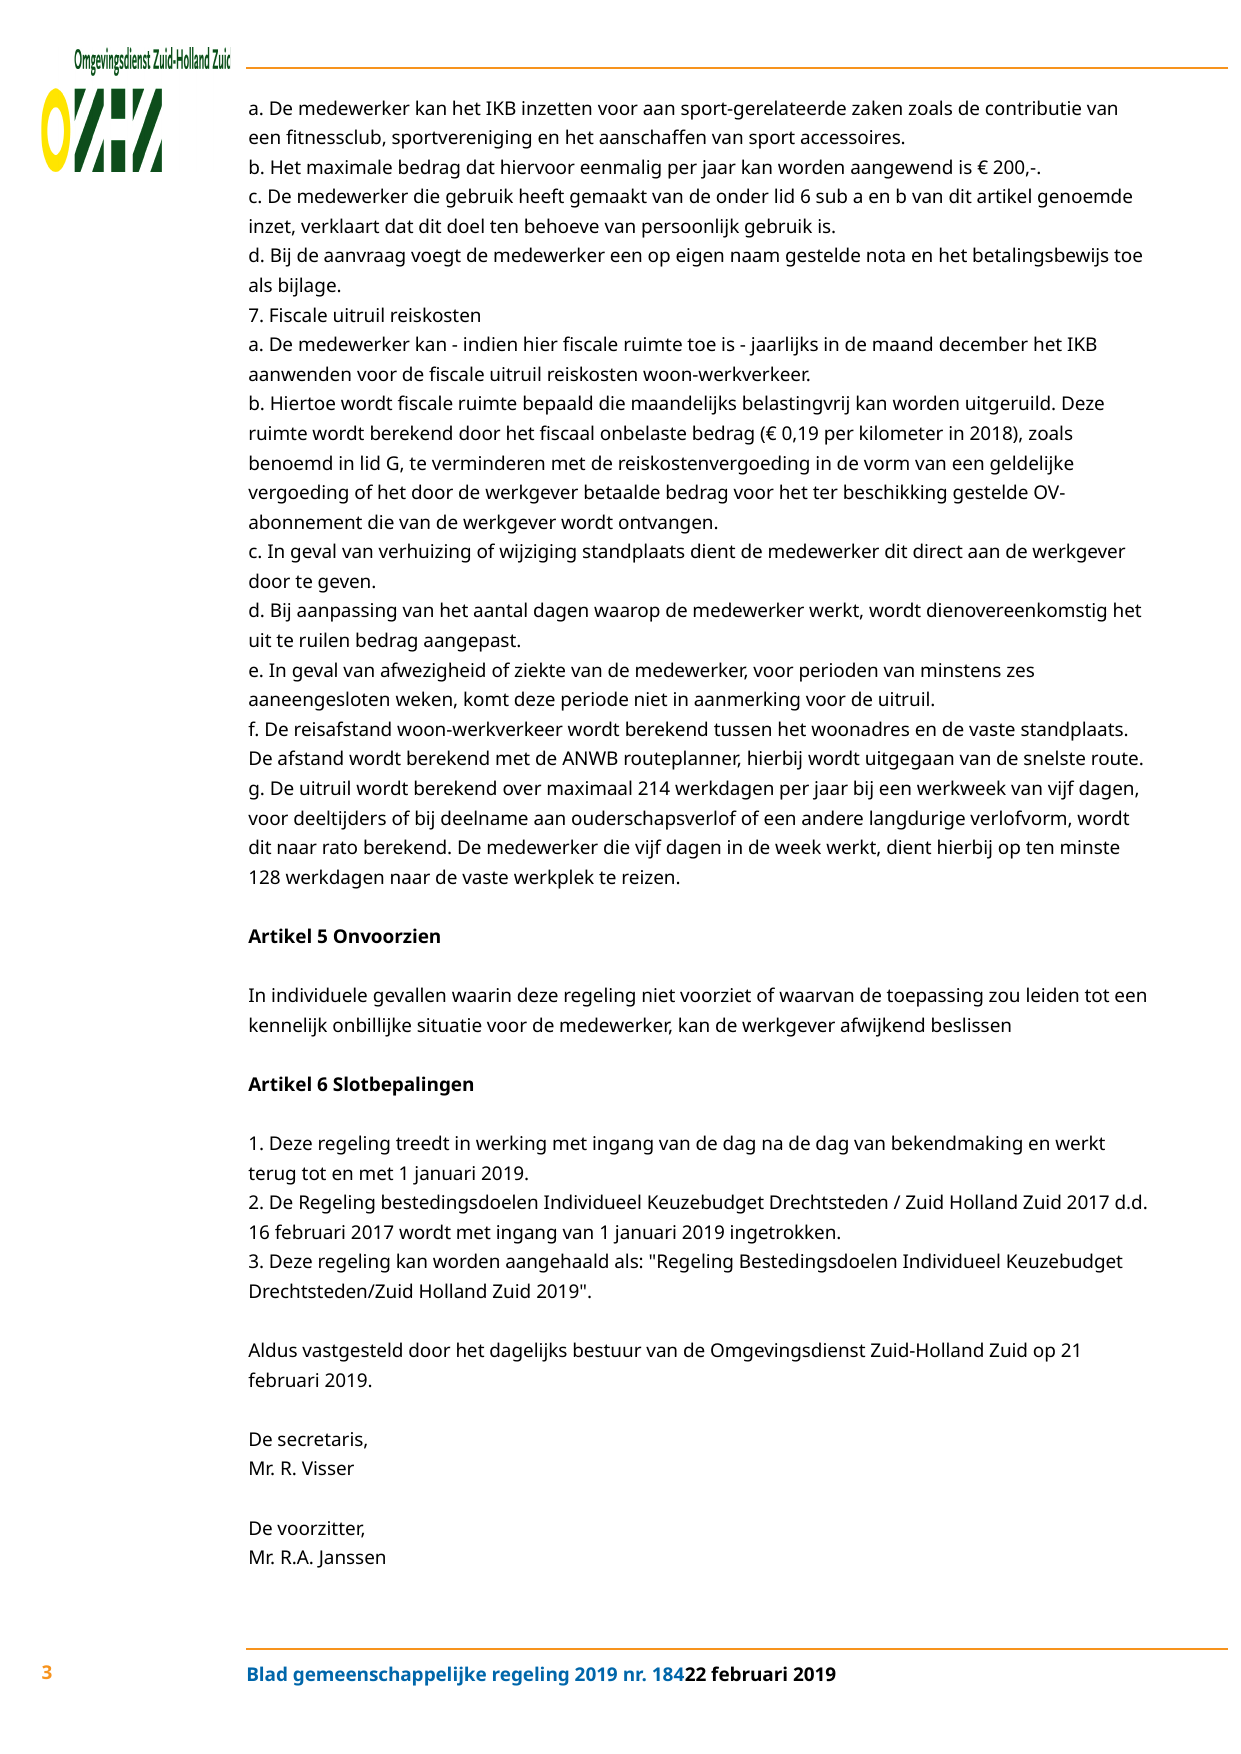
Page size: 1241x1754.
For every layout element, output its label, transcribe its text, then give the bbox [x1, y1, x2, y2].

text c. De medewerker die gebruik heeft gemaakt van de onder lid 6 sub a en b van dit artikel genoemde inzet, verklaart dat dit doel ten behoeve van persoonlijk gebruik is. [248, 183, 1152, 239]
text 2. De Regeling bestedingsdoelen Individueel Keuzebudget Drechtsteden / Zuid Holland Zuid 2017 d.d. 16 februari 2017 wordt met ingang van 1 januari 2019 ingetrokken. [248, 1189, 1152, 1245]
text 1. Deze regeling treedt in werking met ingang van de dag na de dag van bekendmaking en werkt terug tot en met 1 januari 2019. [248, 1130, 1152, 1186]
text Mr. R. Visser [248, 1456, 1152, 1481]
text Artikel 5 Onvoorzien [248, 923, 1152, 949]
text g. De uitruil wordt berekend over maximaal 214 werkdagen per jaar bij een werkweek van vijf dagen, voor deeltijders of bij deelname aan ouderschapsverlof of een andere langdurige verlofvorm, wordt dit naar rato berekend. De medewerker die vijf dagen in de week werkt, dient hierbij op ten minste 128 werkdagen naar de vaste werkplek te reizen. [248, 775, 1152, 890]
text 7. Fiscale uitruil reiskosten [248, 302, 1152, 328]
text d. Bij de aanvraag voegt de medewerker een op eigen naam gestelde nota en het betalingsbewijs toe als bijlage. [248, 243, 1152, 298]
picture [41, 47, 231, 172]
text a. De medewerker kan het IKB inzetten voor aan sport-gerelateerde zaken zoals de contributie van een fitnessclub, sportvereniging en het aanschaffen van sport accessoires. [248, 95, 1152, 150]
text De voorzitter, [248, 1515, 1152, 1541]
text Artikel 6 Slotbepalingen [248, 1071, 1152, 1097]
text d. Bij aanpassing van het aantal dagen waarop de medewerker werkt, wordt dienovereenkomstig het uit te ruilen bedrag aangepast. [248, 598, 1152, 653]
text b. Het maximale bedrag dat hiervoor eenmalig per jaar kan worden aangewend is € 200,-. [248, 154, 1152, 180]
text De secretaris, [248, 1426, 1152, 1452]
text Aldus vastgesteld door het dagelijks bestuur van de Omgevingsdienst Zuid-Holland Zuid op 21 februari 2019. [248, 1337, 1152, 1393]
text a. De medewerker kan - indien hier fiscale ruimte toe is - jaarlijks in de maand december het IKB aanwenden voor de fiscale uitruil reiskosten woon-werkverkeer. [248, 331, 1152, 387]
text 3. Deze regeling kan worden aangehaald als: "Regeling Bestedingsdoelen Individueel Keuzebudget Drechtsteden/Zuid Holland Zuid 2019". [248, 1248, 1152, 1304]
text c. In geval van verhuizing of wijziging standplaats dient de medewerker dit direct aan de werkgever door te geven. [248, 538, 1152, 594]
text b. Hiertoe wordt fiscale ruimte bepaald die maandelijks belastingvrij kan worden uitgeruild. Deze ruimte wordt berekend door het fiscaal onbelaste bedrag (€ 0,19 per kilometer in 2018), zoals benoemd in lid G, te verminderen met de reiskostenvergoeding in de vorm van een geldelijke vergoeding of het door de werkgever betaalde bedrag voor het ter beschikking gestelde OV-abonnement die van de werkgever wordt ontvangen. [248, 391, 1152, 535]
text f. De reisafstand woon-werkverkeer wordt berekend tussen het woonadres en de vaste standplaats. De afstand wordt berekend met de ANWB routeplanner, hierbij wordt uitgegaan van de snelste route. [248, 716, 1152, 771]
text In individuele gevallen waarin deze regeling niet voorziet of waarvan de toepassing zou leiden tot een kennelijk onbillijke situatie voor de medewerker, kan de werkgever afwijkend beslissen [248, 982, 1152, 1038]
text e. In geval van afwezigheid of ziekte van de medewerker, voor perioden van minstens zes aaneengesloten weken, komt deze periode niet in aanmerking voor de uitruil. [248, 657, 1152, 712]
text Mr. R.A. Janssen [248, 1544, 1152, 1570]
